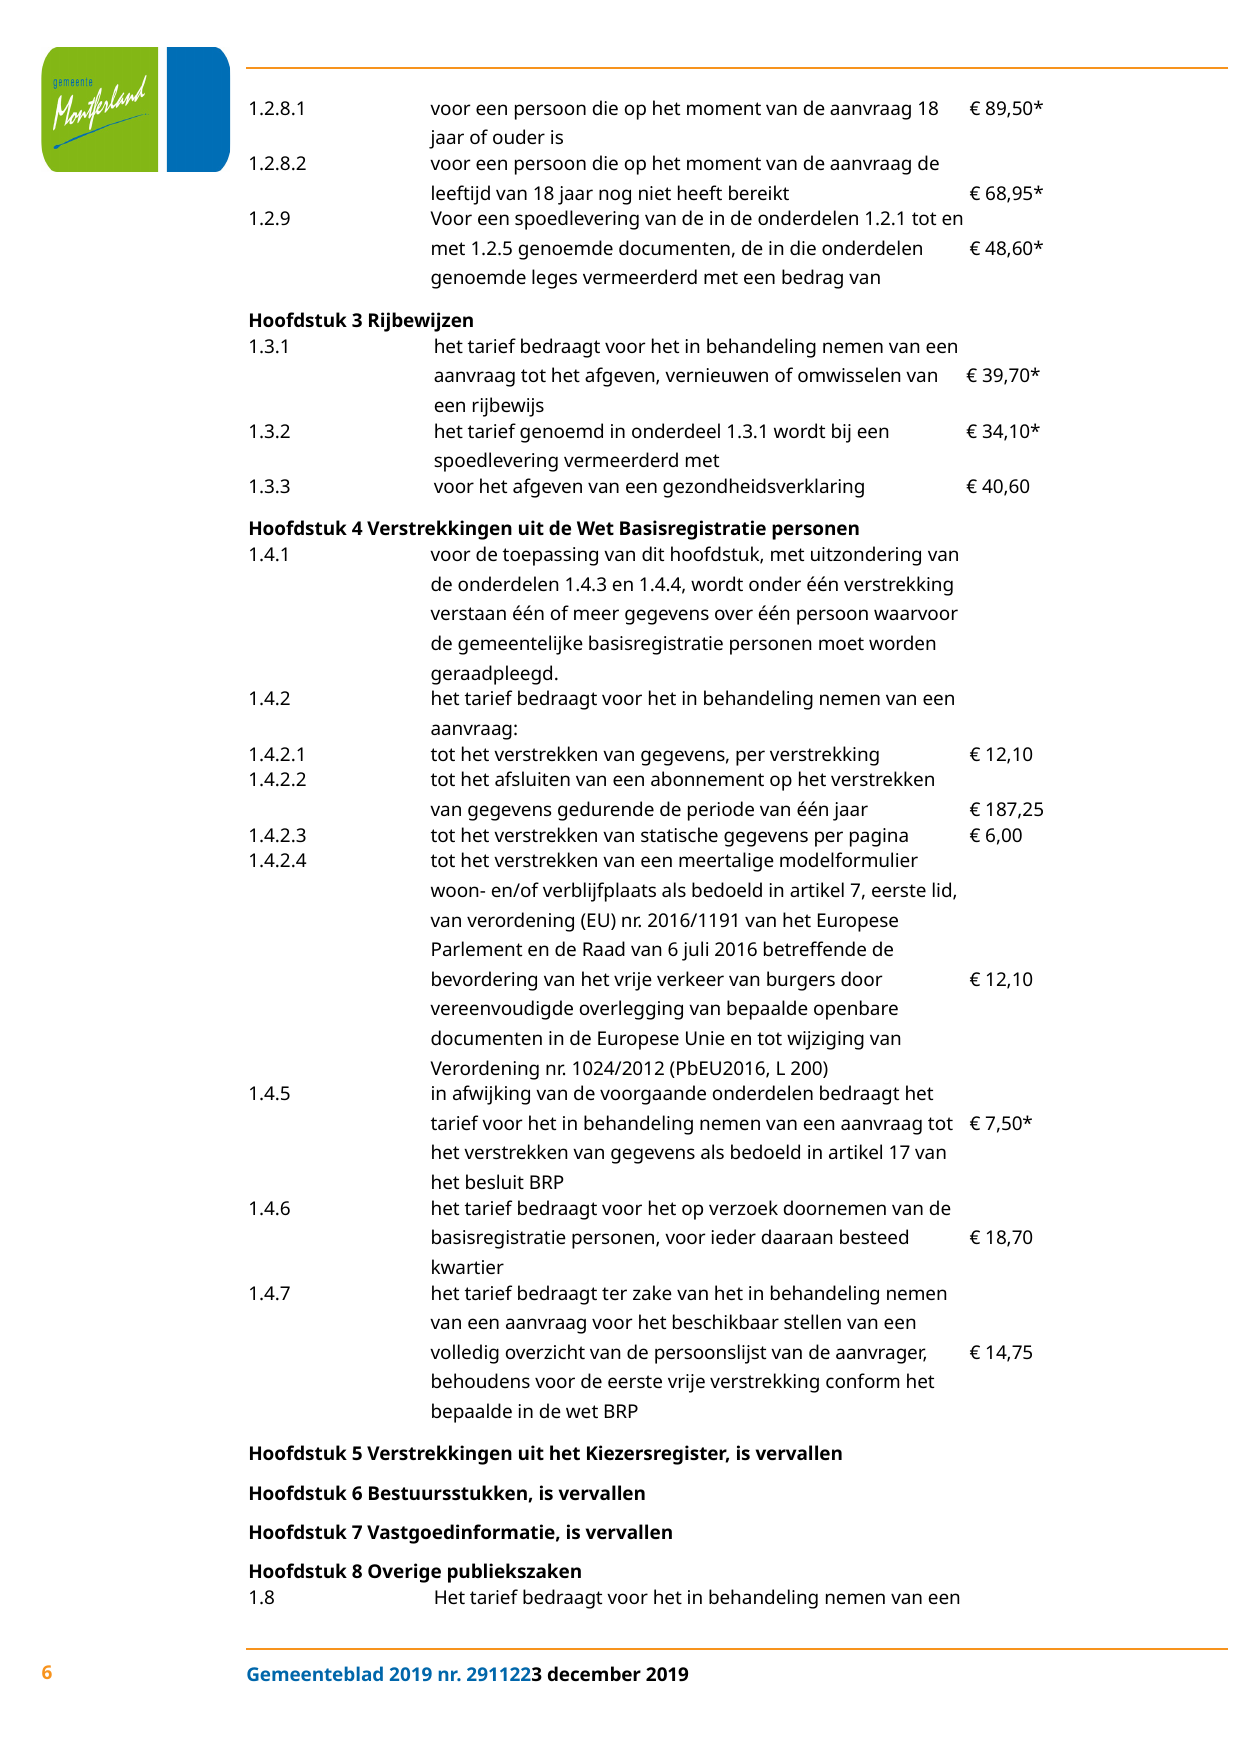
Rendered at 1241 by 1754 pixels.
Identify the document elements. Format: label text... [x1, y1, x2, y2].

table_cell het tarief bedraagt ter zake van het in behandeling nemen van een aanvraag voor het beschikbaar stellen van een volledig overzicht van de persoonslijst van de aanvrager, behoudens voor de eerste vrije verstrekking conform het bepaalde in de wet BRP [430, 1280, 969, 1424]
table_cell 1.4.2.1 [248, 741, 430, 767]
table_cell € 89,50* [969, 95, 1152, 150]
table_cell 1.4.6 [248, 1195, 430, 1280]
table_cell 1.4.2 [248, 686, 430, 741]
table_cell 1.4.2.2 [248, 767, 430, 822]
table_cell 1.3.3 [248, 473, 433, 499]
table_cell het tarief genoemd in onderdeel 1.3.1 wordt bij een spoedlevering vermeerderd met [434, 418, 966, 473]
table_cell € 12,10 [969, 741, 1152, 767]
table_header het tarief bedraagt voor het in behandeling nemen van een aanvraag tot het afgeven, vernieuwen of omwisselen van een rijbewijs [434, 333, 966, 418]
table_cell voor het afgeven van een gezondheidsverklaring [434, 473, 966, 499]
table_header [966, 1584, 1152, 1610]
table_header voor de toepassing van dit hoofdstuk, met uitzondering van de onderdelen 1.4.3 en 1.4.4, wordt onder één verstrekking verstaan één of meer gegevens over één persoon waarvoor de gemeentelijke basisregistratie personen moet worden geraadpleegd. [430, 541, 969, 686]
table_cell € 48,60* [969, 205, 1152, 290]
table_cell 1.4.2.3 [248, 822, 430, 848]
table_cell 1.4.2.4 [248, 848, 430, 1080]
table_cell 1.4.5 [248, 1080, 430, 1195]
table_cell voor een persoon die op het moment van de aanvraag de leeftijd van 18 jaar nog niet heeft bereikt [430, 150, 969, 205]
table_cell tot het verstrekken van een meertalige modelformulier woon- en/of verblijfplaats als bedoeld in artikel 7, eerste lid, van verordening (EU) nr. 2016/1191 van het Europese Parlement en de Raad van 6 juli 2016 betreffende de bevordering van het vrije verkeer van burgers door vereenvoudigde overlegging van bepaalde openbare documenten in de Europese Unie en tot wijziging van Verordening nr. 1024/2012 (PbEU2016, L 200) [430, 848, 969, 1080]
text Hoofdstuk 4 Verstrekkingen uit de Wet Basisregistratie personen [248, 516, 1152, 541]
text Hoofdstuk 6 Bestuursstukken, is vervallen [248, 1480, 1152, 1506]
table_cell € 6,00 [969, 822, 1152, 848]
table_header 1.4.1 [248, 541, 430, 686]
table_header 1.3.1 [248, 333, 433, 418]
table_cell Voor een spoedlevering van de in de onderdelen 1.2.1 tot en met 1.2.5 genoemde documenten, de in die onderdelen genoemde leges vermeerderd met een bedrag van [430, 205, 969, 290]
table_header € 39,70* [966, 333, 1152, 418]
table_cell € 14,75 [969, 1280, 1152, 1424]
table_cell 1.2.8.1 [248, 95, 430, 150]
table_cell in afwijking van de voorgaande onderdelen bedraagt het tarief voor het in behandeling nemen van een aanvraag tot het verstrekken van gegevens als bedoeld in artikel 17 van het besluit BRP [430, 1080, 969, 1195]
table_cell het tarief bedraagt voor het in behandeling nemen van een aanvraag: [430, 686, 969, 741]
table_cell € 7,50* [969, 1080, 1152, 1195]
text Hoofdstuk 5 Verstrekkingen uit het Kiezersregister, is vervallen [248, 1441, 1152, 1466]
text Hoofdstuk 8 Overige publiekszaken [248, 1558, 1152, 1584]
table_cell 1.3.2 [248, 418, 433, 473]
table_header [969, 541, 1152, 686]
table_header Het tarief bedraagt voor het in behandeling nemen van een [434, 1584, 966, 1610]
table_cell € 187,25 [969, 767, 1152, 822]
text Hoofdstuk 3 Rijbewijzen [248, 307, 1152, 333]
text Hoofdstuk 7 Vastgoedinformatie, is vervallen [248, 1519, 1152, 1545]
table_cell het tarief bedraagt voor het op verzoek doornemen van de basisregistratie personen, voor ieder daaraan besteed kwartier [430, 1195, 969, 1280]
table_cell 1.2.8.2 [248, 150, 430, 205]
table_cell 1.4.7 [248, 1280, 430, 1424]
table_cell tot het verstrekken van gegevens, per verstrekking [430, 741, 969, 767]
table_cell voor een persoon die op het moment van de aanvraag 18 jaar of ouder is [430, 95, 969, 150]
picture [41, 47, 231, 172]
table_cell tot het verstrekken van statische gegevens per pagina [430, 822, 969, 848]
table_cell € 40,60 [966, 473, 1152, 499]
table_cell tot het afsluiten van een abonnement op het verstrekken van gegevens gedurende de periode van één jaar [430, 767, 969, 822]
table_cell € 12,10 [969, 848, 1152, 1080]
table_header 1.8 [248, 1584, 433, 1610]
table_cell [969, 686, 1152, 741]
table_cell € 34,10* [966, 418, 1152, 473]
table_cell € 18,70 [969, 1195, 1152, 1280]
table_cell 1.2.9 [248, 205, 430, 290]
table_cell € 68,95* [969, 150, 1152, 205]
